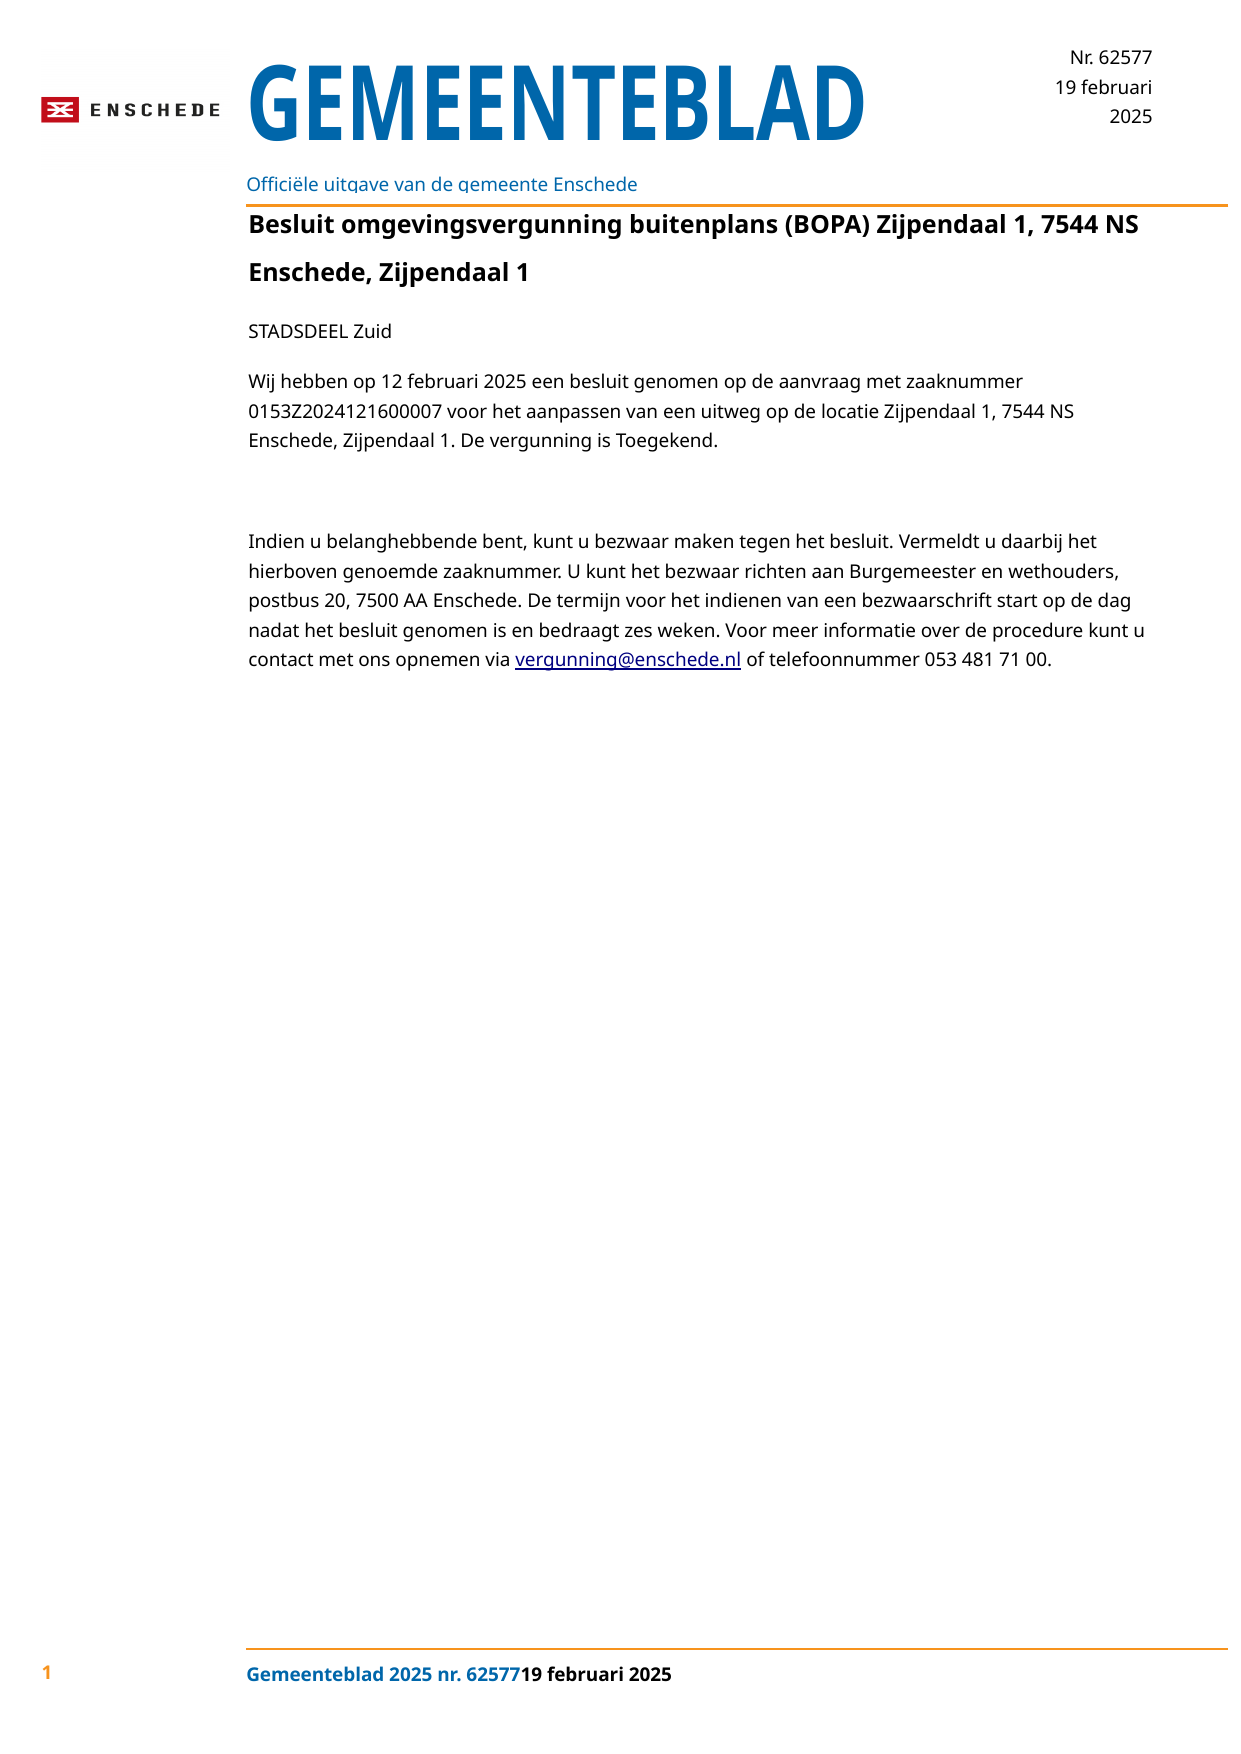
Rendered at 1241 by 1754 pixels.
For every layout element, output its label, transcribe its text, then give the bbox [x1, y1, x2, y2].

text STADSDEEL Zuid [248, 318, 1152, 344]
picture [41, 47, 231, 172]
text Wij hebben op 12 februari 2025 een besluit genomen op de aanvraag met zaaknummer 0153Z2024121600007 voor het aanpassen van een uitweg op de locatie Zijpendaal 1, 7544 NS Enschede, Zijpendaal 1. De vergunning is Toegekend. [248, 368, 1152, 453]
text Indien u belanghebbende bent, kunt u bezwaar maken tegen het besluit. Vermeldt u daarbij het hierboven genoemde zaaknummer. U kunt het bezwaar richten aan Burgemeester en wethouders, postbus 20, 7500 AA Enschede. De termijn voor het indienen van een bezwaarschrift start op de dag nadat het besluit genomen is en bedraagt zes weken. Voor meer informatie over de procedure kunt u contact met ons opnemen via vergunning@enschede.nl of telefoonnummer 053 481 71 00. [248, 528, 1152, 672]
text Besluit omgevingsvergunning buitenplans (BOPA) Zijpendaal 1, 7544 NS Enschede, Zijpendaal 1 [248, 207, 1152, 288]
